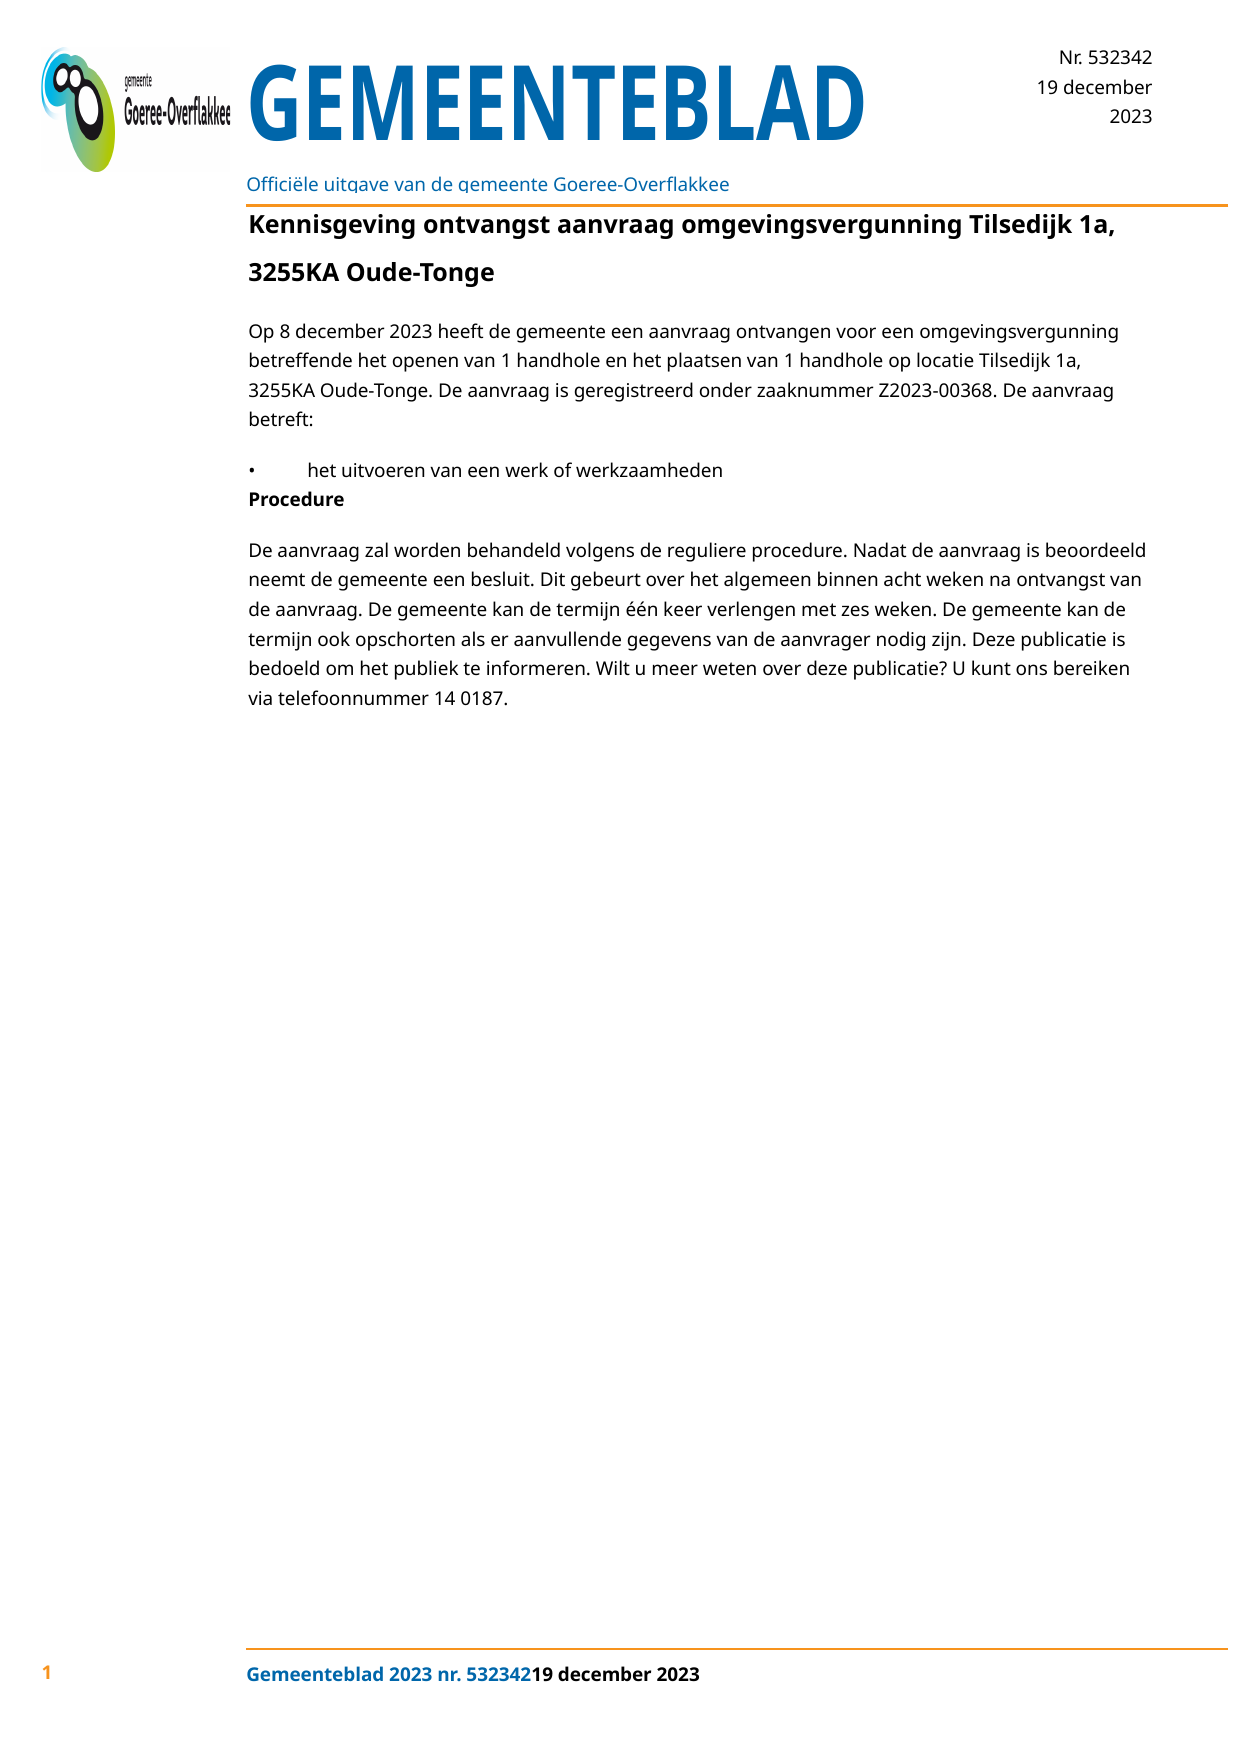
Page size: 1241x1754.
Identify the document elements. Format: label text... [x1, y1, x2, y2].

text Procedure [248, 487, 1152, 512]
text Kennisgeving ontvangst aanvraag omgevingsvergunning Tilsedijk 1a, 3255KA Oude-Tonge [248, 207, 1152, 288]
list het uitvoeren van een werk of werkzaamheden [248, 457, 1152, 483]
picture [41, 47, 231, 172]
text De aanvraag zal worden behandeld volgens de reguliere procedure. Nadat de aanvraag is beoordeeld neemt de gemeente een besluit. Dit gebeurt over het algemeen binnen acht weken na ontvangst van de aanvraag. De gemeente kan de termijn één keer verlengen met zes weken. De gemeente kan de termijn ook opschorten als er aanvullende gegevens van de aanvrager nodig zijn. Deze publicatie is bedoeld om het publiek te informeren. Wilt u meer weten over deze publicatie? U kunt ons bereiken via telefoonnummer 14 0187. [248, 537, 1152, 711]
text Op 8 december 2023 heeft de gemeente een aanvraag ontvangen voor een omgevingsvergunning betreffende het openen van 1 handhole en het plaatsen van 1 handhole op locatie Tilsedijk 1a, 3255KA Oude-Tonge. De aanvraag is geregistreerd onder zaaknummer Z2023-00368. De aanvraag betreft: [248, 318, 1152, 432]
